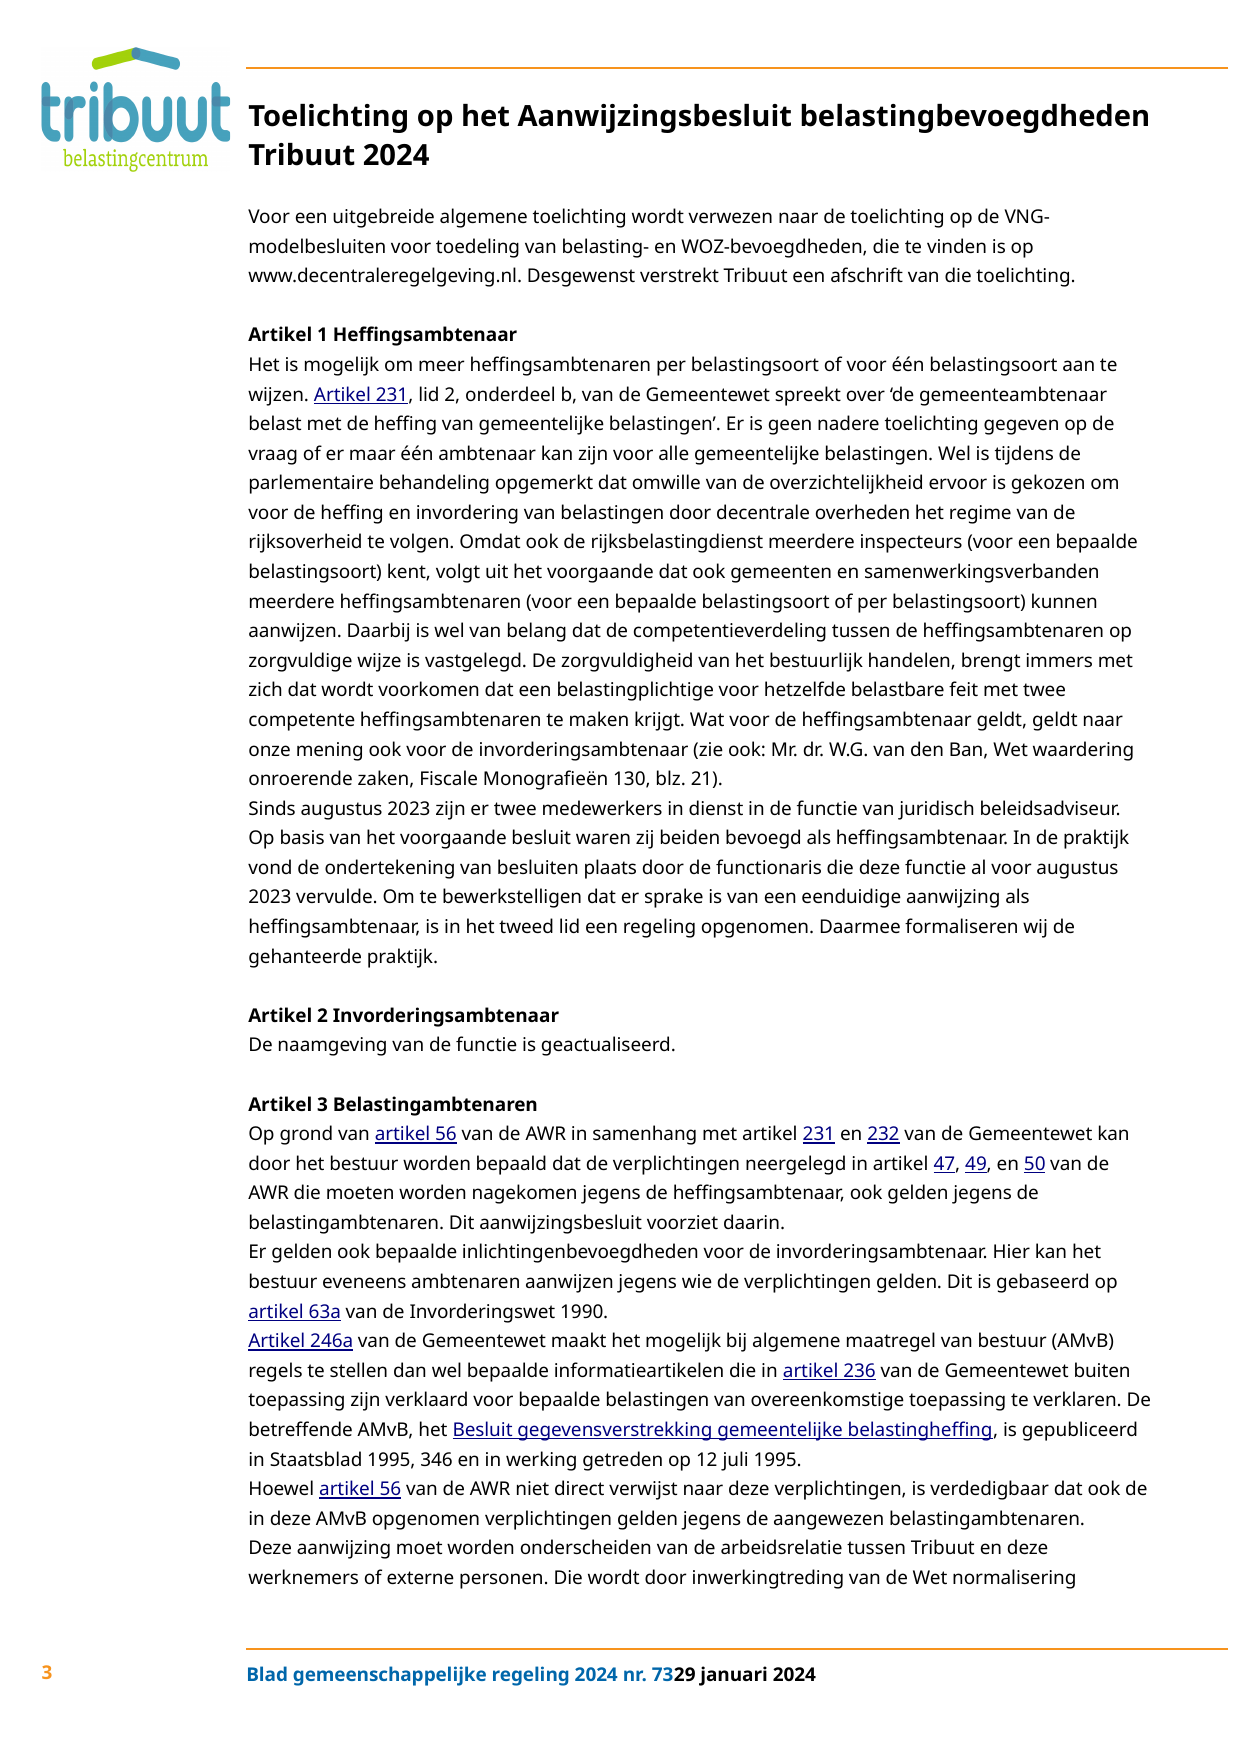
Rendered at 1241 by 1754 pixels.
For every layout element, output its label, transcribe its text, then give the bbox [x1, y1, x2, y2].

picture [41, 47, 231, 172]
text De naamgeving van de functie is geactualiseerd. [248, 1032, 1152, 1057]
text Artikel 2 Invorderingsambtenaar [248, 1002, 1152, 1028]
text Het is mogelijk om meer heffingsambtenaren per belastingsoort of voor één belastingsoort aan te wijzen. Artikel 231, lid 2, onderdeel b, van de Gemeentewet spreekt over ‘de gemeenteambtenaar belast met de heffing van gemeentelijke belastingen’. Er is geen nadere toelichting gegeven op de vraag of er maar één ambtenaar kan zijn voor alle gemeentelijke belastingen. Wel is tijdens de parlementaire behandeling opgemerkt dat omwille van de overzichtelijkheid ervoor is gekozen om voor de heffing en invordering van belastingen door decentrale overheden het regime van de rijksoverheid te volgen. Omdat ook de rijksbelastingdienst meerdere inspecteurs (voor een bepaalde belastingsoort) kent, volgt uit het voorgaande dat ook gemeenten en samenwerkingsverbanden meerdere heffingsambtenaren (voor een bepaalde belastingsoort of per belastingsoort) kunnen aanwijzen. Daarbij is wel van belang dat de competentieverdeling tussen de heffingsambtenaren op zorgvuldige wijze is vastgelegd. De zorgvuldigheid van het bestuurlijk handelen, brengt immers met zich dat wordt voorkomen dat een belastingplichtige voor hetzelfde belastbare feit met twee competente heffingsambtenaren te maken krijgt. Wat voor de heffingsambtenaar geldt, geldt naar onze mening ook voor de invorderingsambtenaar (zie ook: Mr. dr. W.G. van den Ban, Wet waardering onroerende zaken, Fiscale Monografieën 130, blz. 21). [248, 351, 1152, 791]
text Voor een uitgebreide algemene toelichting wordt verwezen naar de toelichting op de VNG-modelbesluiten voor toedeling van belasting- en WOZ-bevoegdheden, die te vinden is op www.decentraleregelgeving.nl. Desgewenst verstrekt Tribuut een afschrift van die toelichting. [248, 203, 1152, 288]
text Artikel 1 Heffingsambtenaar [248, 322, 1152, 347]
text Hoewel artikel 56 van de AWR niet direct verwijst naar deze verplichtingen, is verdedigbaar dat ook de in deze AMvB opgenomen verplichtingen gelden jegens de aangewezen belastingambtenaren. [248, 1475, 1152, 1531]
text Sinds augustus 2023 zijn er twee medewerkers in dienst in de functie van juridisch beleidsadviseur. Op basis van het voorgaande besluit waren zij beiden bevoegd als heffingsambtenaar. In de praktijk vond de ondertekening van besluiten plaats door de functionaris die deze functie al voor augustus 2023 vervulde. Om te bewerkstelligen dat er sprake is van een eenduidige aanwijzing als heffingsambtenaar, is in het tweed lid een regeling opgenomen. Daarmee formaliseren wij de gehanteerde praktijk. [248, 795, 1152, 969]
text Deze aanwijzing moet worden onderscheiden van de arbeidsrelatie tussen Tribuut en deze werknemers of externe personen. Die wordt door inwerkingtreding van de Wet normalisering [248, 1534, 1152, 1590]
text Artikel 246a van de Gemeentewet maakt het mogelijk bij algemene maatregel van bestuur (AMvB) regels te stellen dan wel bepaalde informatieartikelen die in artikel 236 van de Gemeentewet buiten toepassing zijn verklaard voor bepaalde belastingen van overeenkomstige toepassing te verklaren. De betreffende AMvB, het Besluit gegevensverstrekking gemeentelijke belastingheffing, is gepubliceerd in Staatsblad 1995, 346 en in werking getreden op 12 juli 1995. [248, 1327, 1152, 1472]
text Op grond van artikel 56 van de AWR in samenhang met artikel 231 en 232 van de Gemeentewet kan door het bestuur worden bepaald dat de verplichtingen neergelegd in artikel 47, 49, en 50 van de AWR die moeten worden nagekomen jegens de heffingsambtenaar, ook gelden jegens de belastingambtenaren. Dit aanwijzingsbesluit voorziet daarin. [248, 1120, 1152, 1235]
text Artikel 3 Belastingambtenaren [248, 1091, 1152, 1117]
text Toelichting op het Aanwijzingsbesluit belastingbevoegdheden Tribuut 2024 [248, 95, 1152, 174]
text Er gelden ook bepaalde inlichtingenbevoegdheden voor de invorderingsambtenaar. Hier kan het bestuur eveneens ambtenaren aanwijzen jegens wie de verplichtingen gelden. Dit is gebaseerd op artikel 63a van de Invorderingswet 1990. [248, 1239, 1152, 1324]
